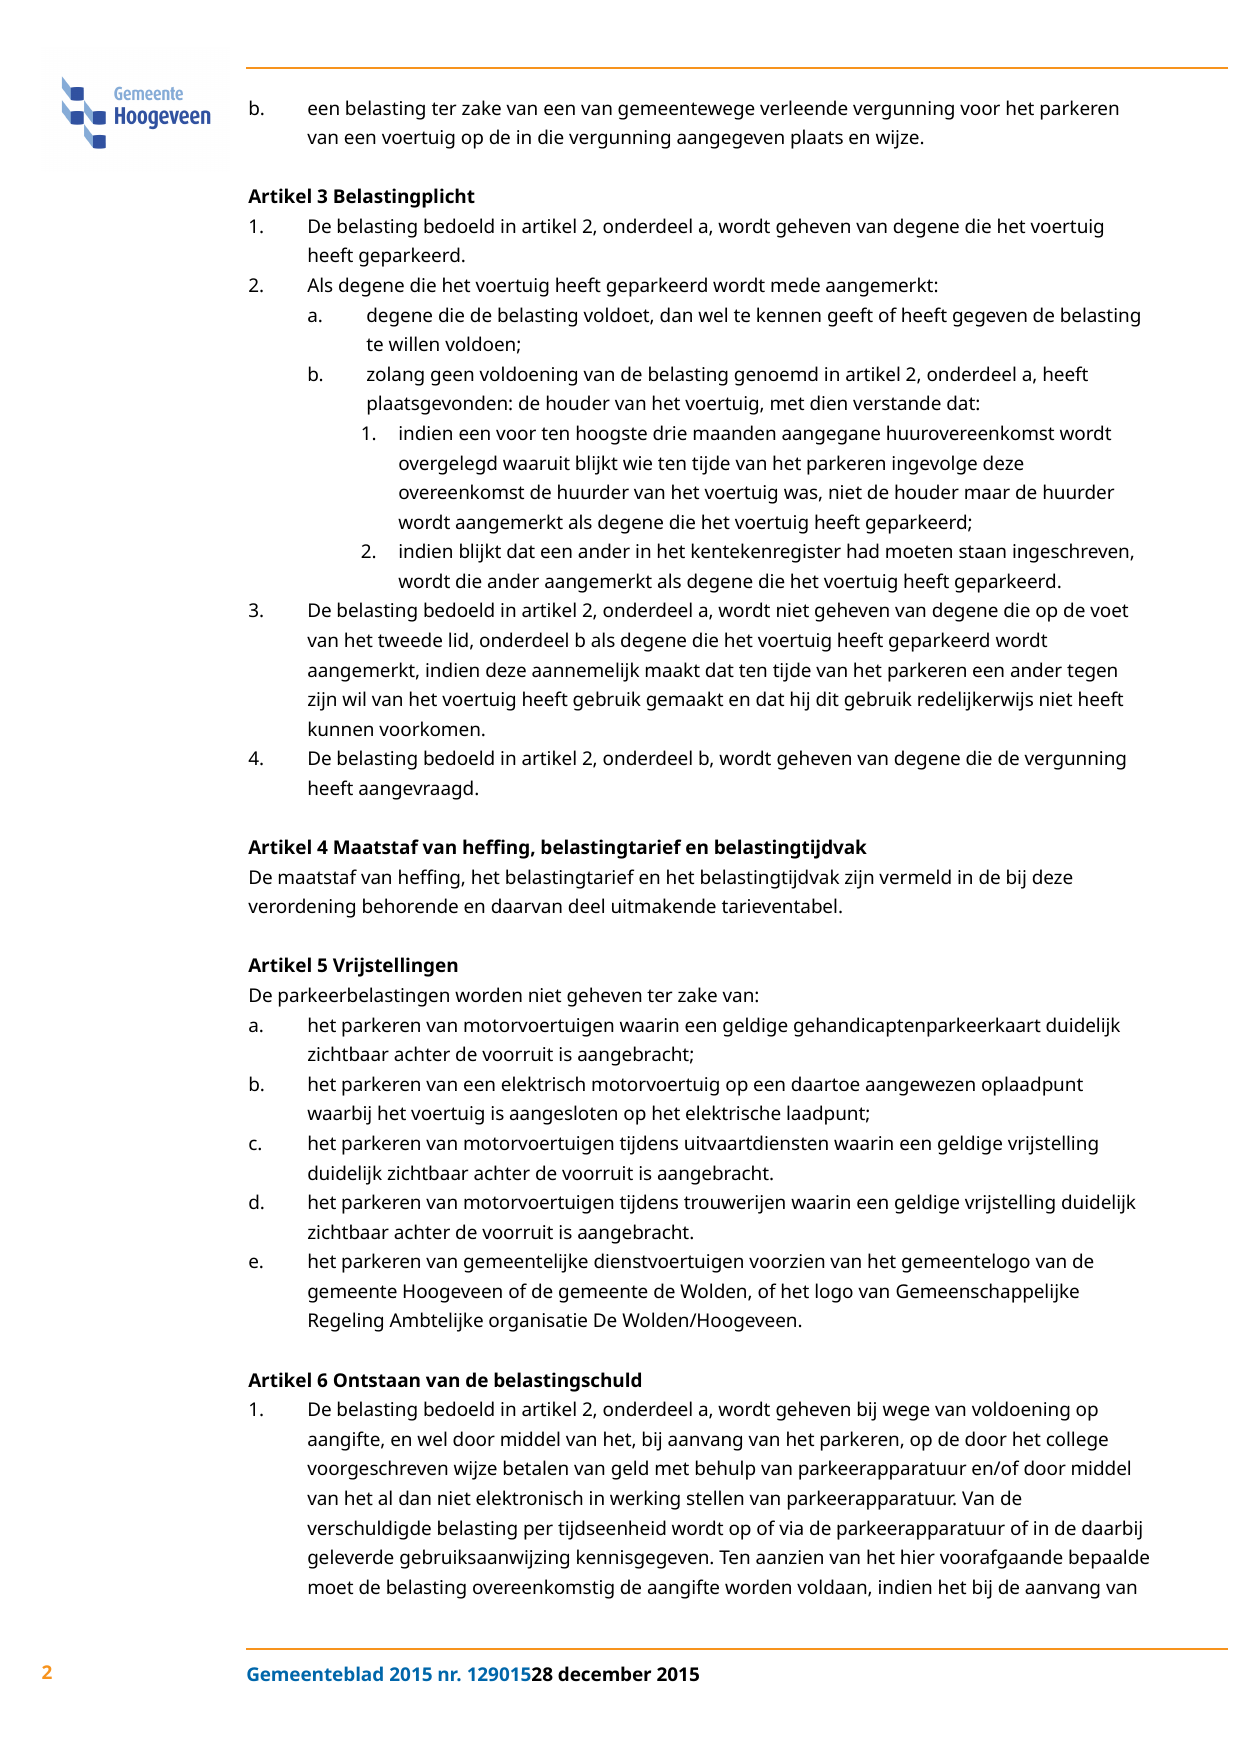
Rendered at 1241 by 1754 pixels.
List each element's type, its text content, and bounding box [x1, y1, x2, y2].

list indien een voor ten hoogste drie maanden aangegane huurovereenkomst wordt overgelegd waaruit blijkt wie ten tijde van het parkeren ingevolge deze overeenkomst de huurder van het voertuig was, niet de houder maar de huurder wordt aangemerkt als degene die het voertuig heeft geparkeerd; [361, 420, 1152, 535]
list De belasting bedoeld in artikel 2, onderdeel a, wordt geheven bij wege van voldoening op aangifte, en wel door middel van het, bij aanvang van het parkeren, op de door het college voorgeschreven wijze betalen van geld met behulp van parkeerapparatuur en/of door middel van het al dan niet elektronisch in werking stellen van parkeerapparatuur. Van de verschuldigde belasting per tijdseenheid wordt op of via de parkeerapparatuur of in de daarbij geleverde gebruiksaanwijzing kennisgegeven. Ten aanzien van het hier voorafgaande bepaalde moet de belasting overeenkomstig de aangifte worden voldaan, indien het bij de aanvang van [248, 1396, 1152, 1600]
list het parkeren van gemeentelijke dienstvoertuigen voorzien van het gemeentelogo van de gemeente Hoogeveen of de gemeente de Wolden, of het logo van Gemeenschappelijke Regeling Ambtelijke organisatie De Wolden/Hoogeveen. [248, 1248, 1152, 1333]
list het parkeren van motorvoertuigen tijdens uitvaartdiensten waarin een geldige vrijstelling duidelijk zichtbaar achter de voorruit is aangebracht. [248, 1130, 1152, 1186]
list het parkeren van een elektrisch motorvoertuig op een daartoe aangewezen oplaadpunt waarbij het voertuig is aangesloten op het elektrische laadpunt; [248, 1071, 1152, 1126]
list Als degene die het voertuig heeft geparkeerd wordt mede aangemerkt: [248, 272, 1152, 298]
text Artikel 5 Vrijstellingen [248, 953, 1152, 978]
text Artikel 4 Maatstaf van heffing, belastingtarief en belastingtijdvak [248, 834, 1152, 860]
picture [41, 47, 231, 172]
list een belasting ter zake van een van gemeentewege verleende vergunning voor het parkeren van een voertuig op de in die vergunning aangegeven plaats en wijze. [248, 95, 1152, 150]
list De belasting bedoeld in artikel 2, onderdeel a, wordt niet geheven van degene die op de voet van het tweede lid, onderdeel b als degene die het voertuig heeft geparkeerd wordt aangemerkt, indien deze aannemelijk maakt dat ten tijde van het parkeren een ander tegen zijn wil van het voertuig heeft gebruik gemaakt en dat hij dit gebruik redelijkerwijs niet heeft kunnen voorkomen. [248, 598, 1152, 742]
text Artikel 6 Ontstaan van de belastingschuld [248, 1367, 1152, 1393]
text Artikel 3 Belastingplicht [248, 183, 1152, 209]
list het parkeren van motorvoertuigen tijdens trouwerijen waarin een geldige vrijstelling duidelijk zichtbaar achter de voorruit is aangebracht. [248, 1189, 1152, 1245]
list De belasting bedoeld in artikel 2, onderdeel b, wordt geheven van degene die de vergunning heeft aangevraagd. [248, 746, 1152, 801]
list De belasting bedoeld in artikel 2, onderdeel a, wordt geheven van degene die het voertuig heeft geparkeerd. [248, 213, 1152, 268]
text De maatstaf van heffing, het belastingtarief en het belastingtijdvak zijn vermeld in de bij deze verordening behorende en daarvan deel uitmakende tarieventabel. [248, 864, 1152, 919]
text De parkeerbelastingen worden niet geheven ter zake van: [248, 982, 1152, 1008]
list indien blijkt dat een ander in het kentekenregister had moeten staan ingeschreven, wordt die ander aangemerkt als degene die het voertuig heeft geparkeerd. [361, 538, 1152, 594]
list het parkeren van motorvoertuigen waarin een geldige gehandicaptenparkeerkaart duidelijk zichtbaar achter de voorruit is aangebracht; [248, 1012, 1152, 1067]
list zolang geen voldoening van de belasting genoemd in artikel 2, onderdeel a, heeft plaatsgevonden: de houder van het voertuig, met dien verstande dat: [307, 361, 1152, 416]
list degene die de belasting voldoet, dan wel te kennen geeft of heeft gegeven de belasting te willen voldoen; [307, 302, 1152, 357]
